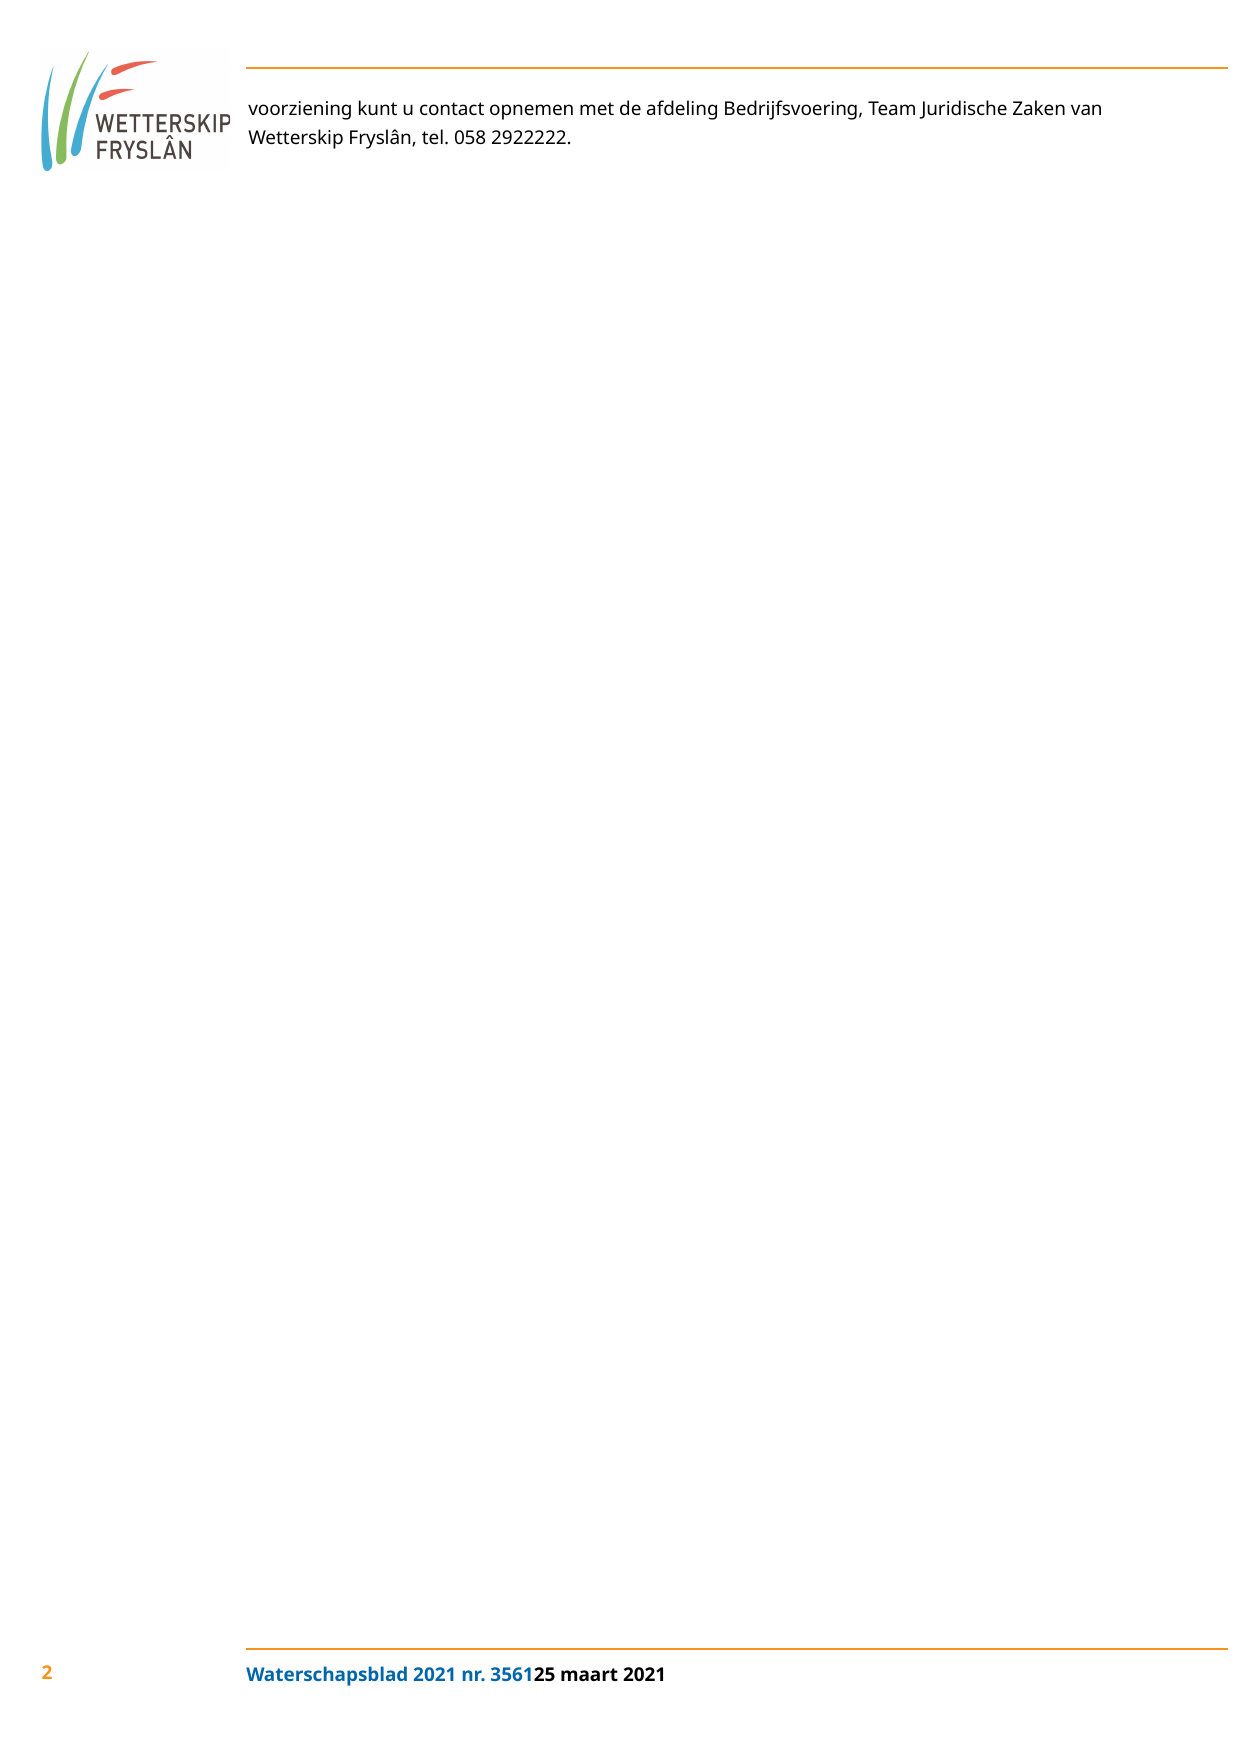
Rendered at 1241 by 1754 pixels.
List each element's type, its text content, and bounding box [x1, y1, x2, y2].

picture [41, 47, 231, 172]
text voorziening kunt u contact opnemen met de afdeling Bedrijfsvoering, Team Juridische Zaken van Wetterskip Fryslân, tel. 058 2922222. [248, 95, 1152, 150]
